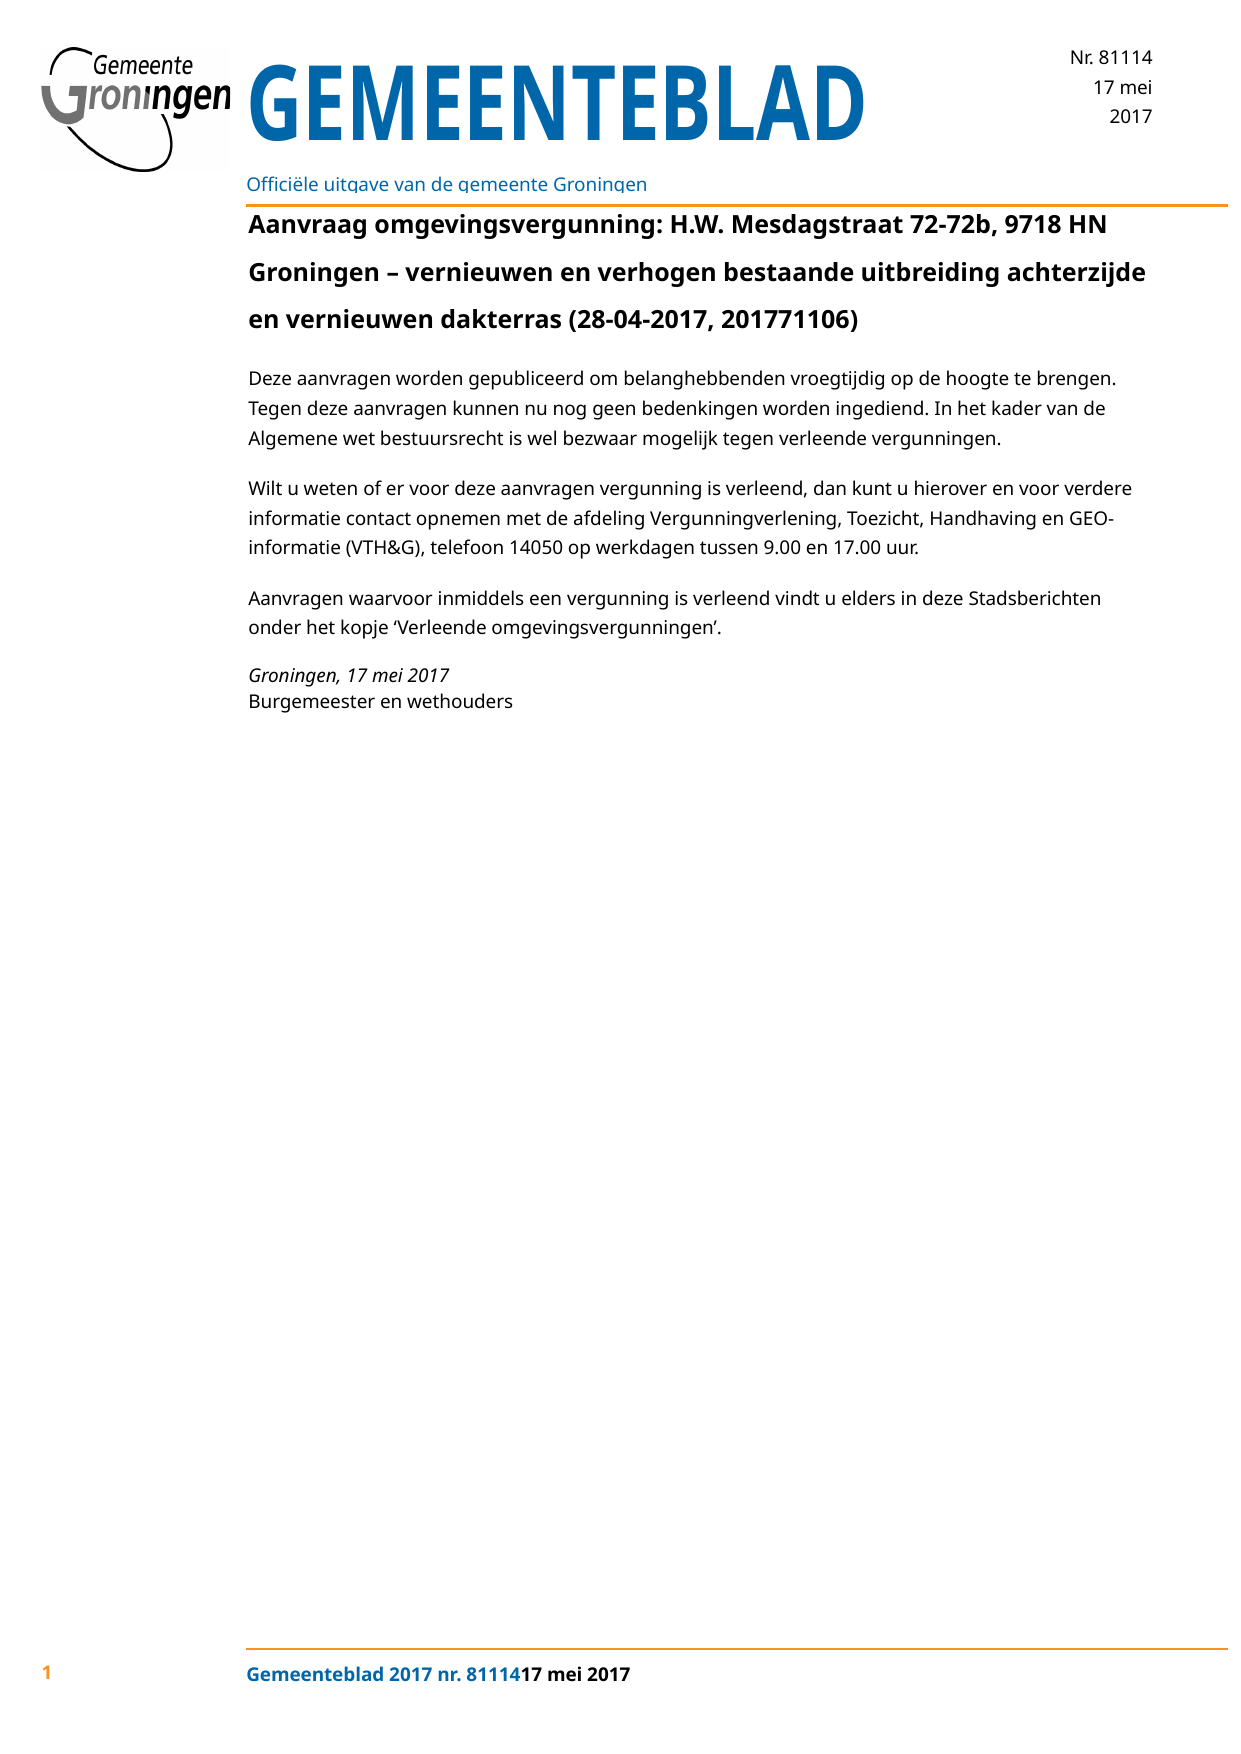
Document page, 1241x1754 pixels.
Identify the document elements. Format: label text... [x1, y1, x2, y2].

text Aanvraag omgevingsvergunning: H.W. Mesdagstraat 72-72b, 9718 HN Groningen – vernieuwen en verhogen bestaande uitbreiding achterzijde en vernieuwen dakterras (28-04-2017, 201771106) [248, 207, 1152, 336]
text Aanvragen waarvoor inmiddels een vergunning is verleend vindt u elders in deze Stadsberichten onder het kopje ‘Verleende omgevingsvergunningen’. [248, 585, 1152, 640]
text Groningen, 17 mei 2017 [248, 662, 1152, 688]
text Wilt u weten of er voor deze aanvragen vergunning is verleend, dan kunt u hierover en voor verdere informatie contact opnemen met de afdeling Vergunningverlening, Toezicht, Handhaving en GEO-informatie (VTH&G), telefoon 14050 op werkdagen tussen 9.00 en 17.00 uur. [248, 475, 1152, 560]
text Burgemeester en wethouders [248, 688, 1152, 713]
text Deze aanvragen worden gepubliceerd om belanghebbenden vroegtijdig op de hoogte te brengen. Tegen deze aanvragen kunnen nu nog geen bedenkingen worden ingediend. In het kader van de Algemene wet bestuursrecht is wel bezwaar mogelijk tegen verleende vergunningen. [248, 366, 1152, 450]
picture [41, 47, 231, 172]
